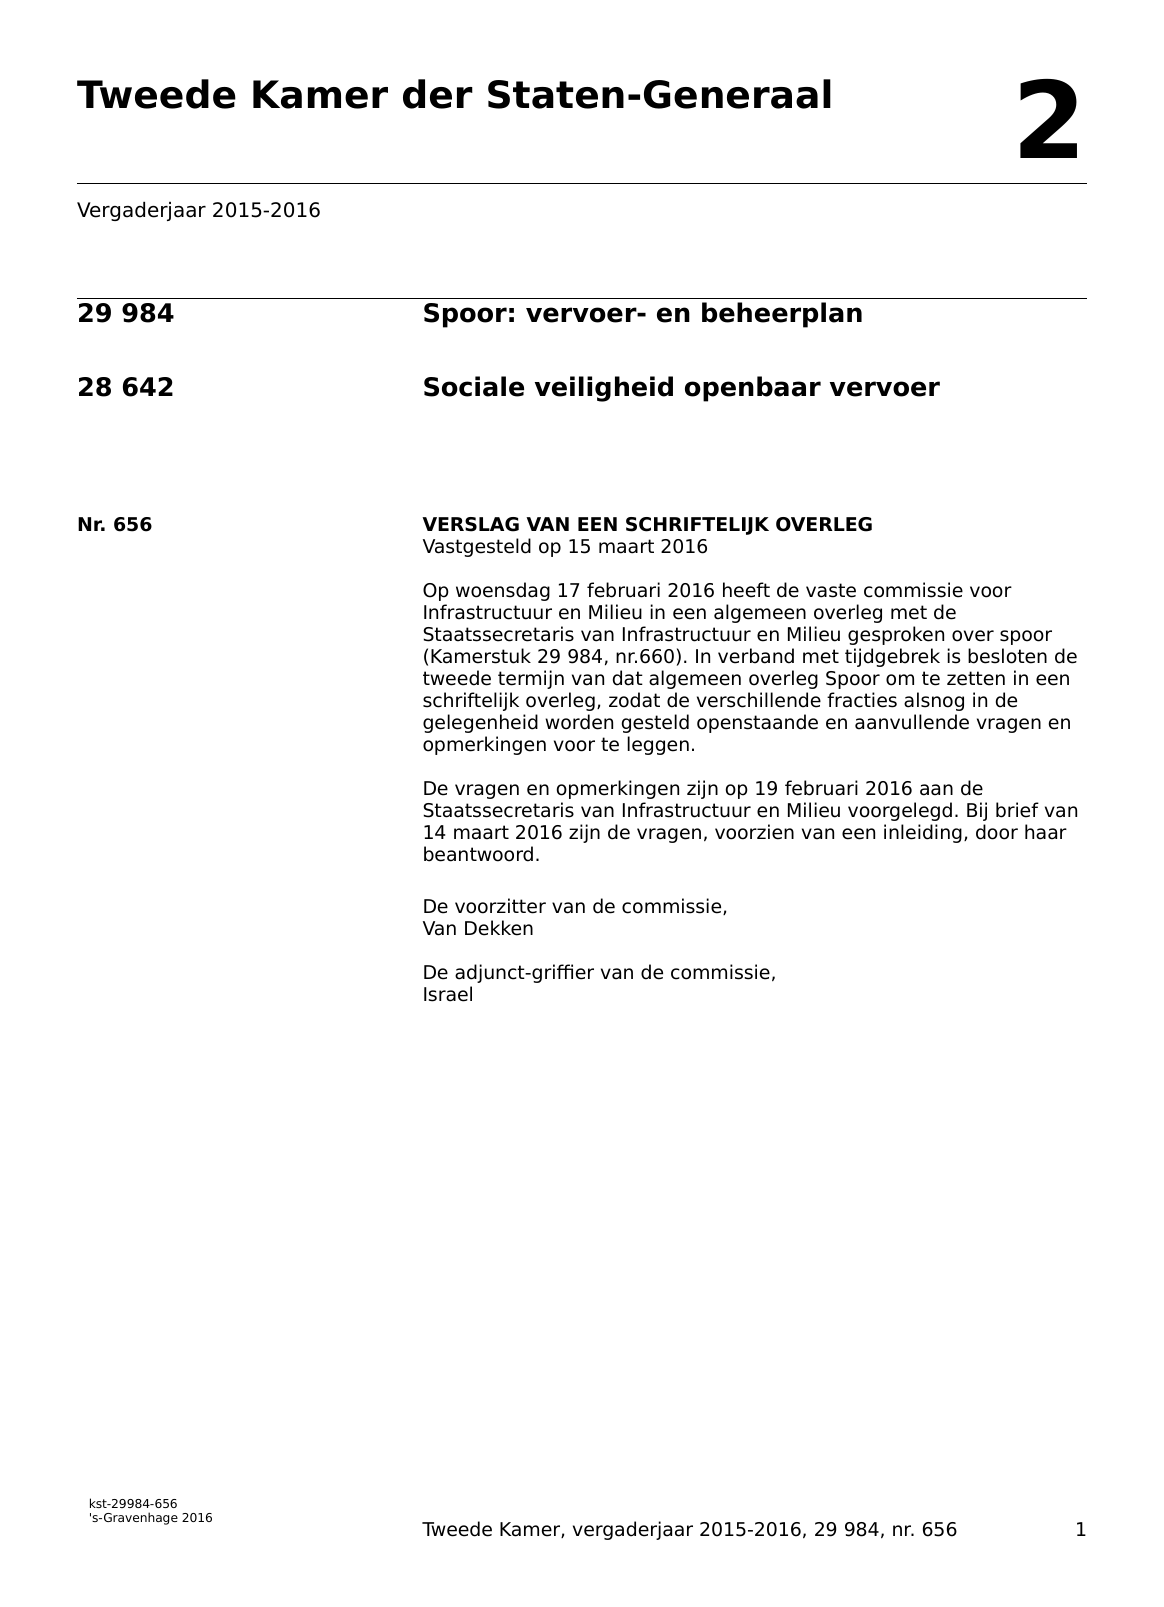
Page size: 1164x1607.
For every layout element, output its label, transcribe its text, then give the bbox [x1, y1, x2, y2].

text 's-Gravenhage 2016 [88, 1511, 323, 1525]
text De voorzitter van de commissie, Van Dekken [422, 896, 1087, 940]
text Op woensdag 17 februari 2016 heeft de vaste commissie voor Infrastructuur en Milieu in een algemeen overleg met de Staatssecretaris van Infrastructuur en Milieu gesproken over spoor (Kamerstuk 29 984, nr.660). In verband met tijdgebrek is besloten de tweede termijn van dat algemeen overleg Spoor om te zetten in een schriftelijk overleg, zodat de verschillende fracties alsnog in de gelegenheid worden gesteld openstaande en aanvullende vragen en opmerkingen voor te leggen. [422, 580, 1087, 756]
subtitle Nr. 656 VERSLAG VAN EEN SCHRIFTELIJK OVERLEG [77, 514, 1087, 536]
text De vragen en opmerkingen zijn op 19 februari 2016 aan de Staatssecretaris van Infrastructuur en Milieu voorgelegd. Bij brief van 14 maart 2016 zijn de vragen, voorzien van een inleiding, door haar beantwoord. [422, 778, 1087, 866]
text De adjunct-griffier van de commissie, Israel [422, 962, 1087, 1006]
text Vastgesteld op 15 maart 2016 [422, 536, 1087, 558]
text kst-29984-656 [88, 1497, 323, 1511]
table_header Tweede Kamer der Staten-Generaal [77, 59, 886, 183]
subtitle 28 642 Sociale veiligheid openbaar vervoer [77, 373, 1087, 403]
table_header 2 [886, 59, 1087, 183]
table_cell Vergaderjaar 2015-2016 [77, 184, 1087, 298]
subtitle 29 984 Spoor: vervoer- en beheerplan [77, 299, 1087, 329]
